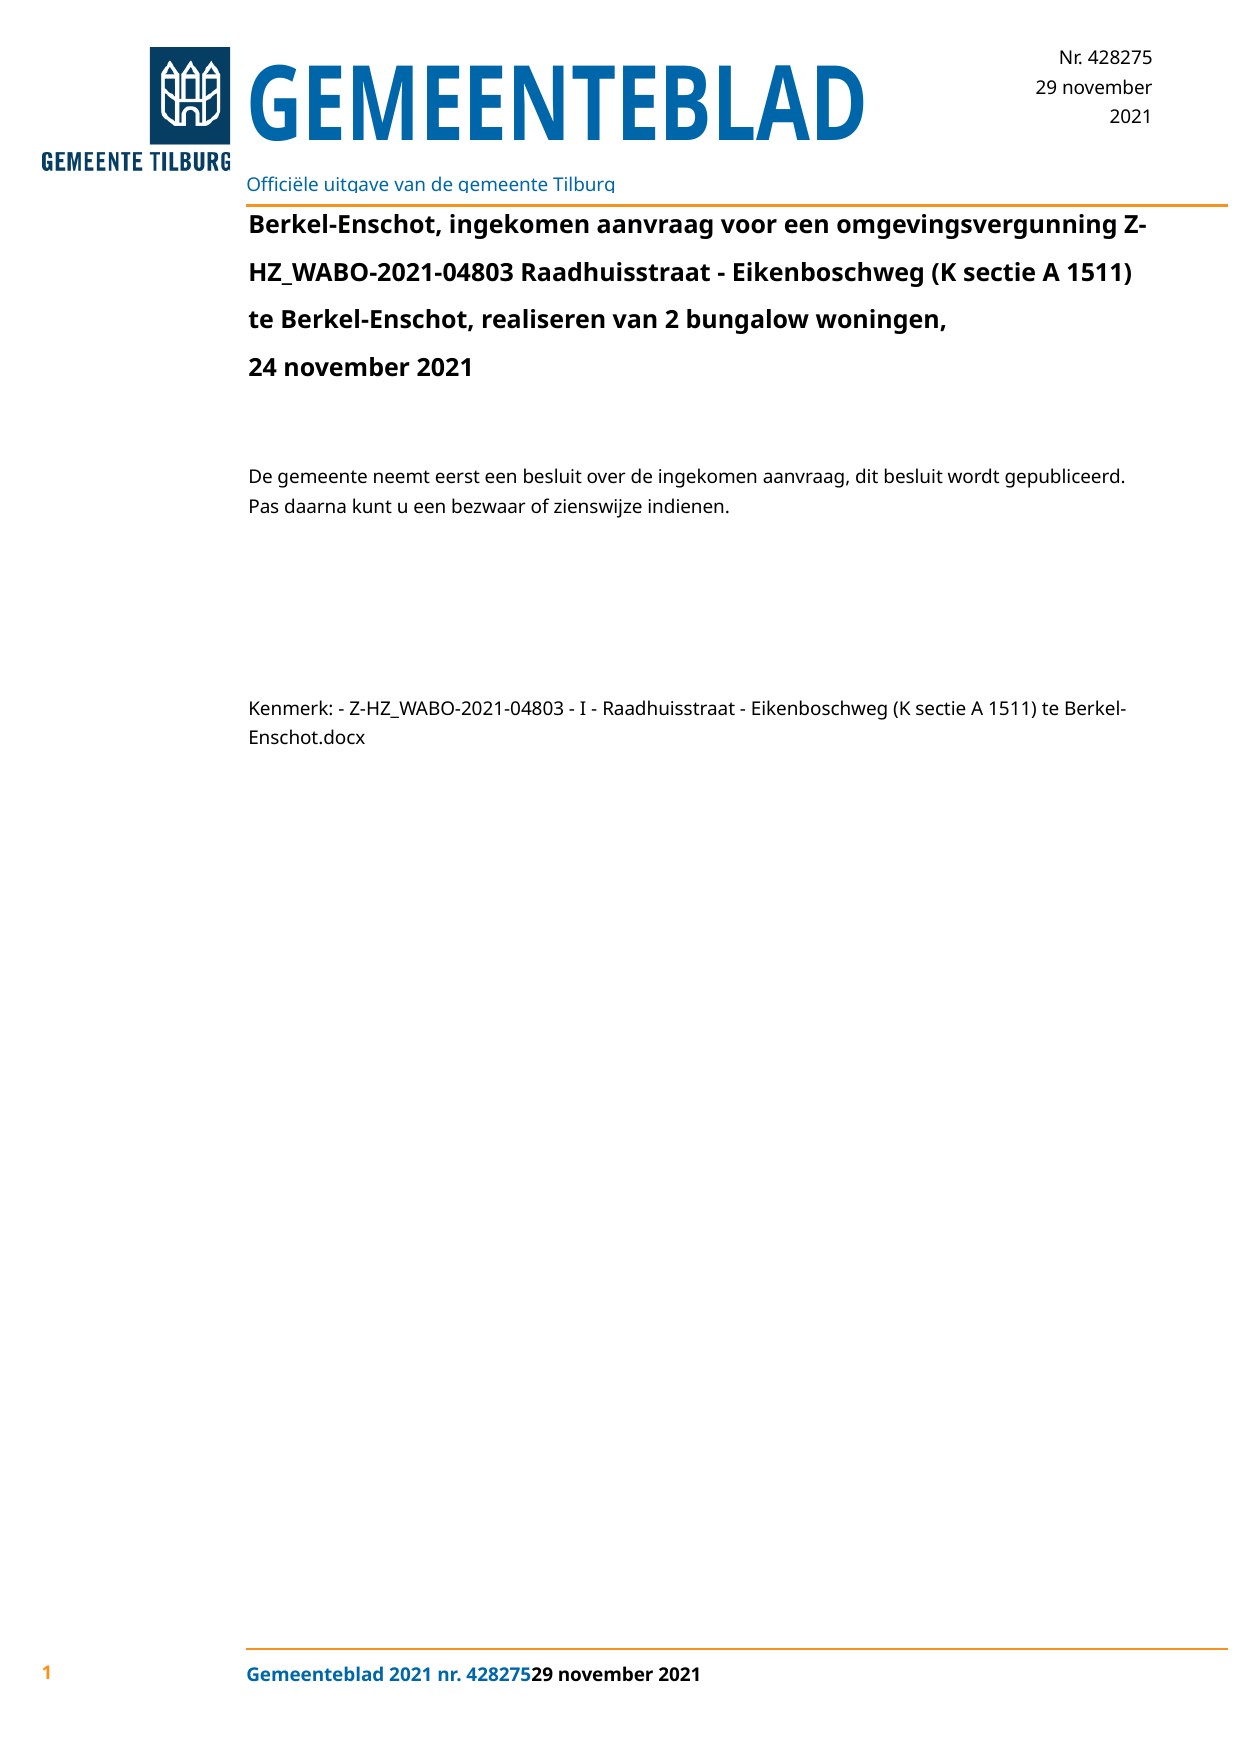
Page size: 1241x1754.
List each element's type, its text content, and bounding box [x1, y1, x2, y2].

text De gemeente neemt eerst een besluit over de ingekomen aanvraag, dit besluit wordt gepubliceerd. Pas daarna kunt u een bezwaar of zienswijze indienen. [248, 463, 1152, 519]
picture [41, 47, 231, 172]
text Kenmerk: - Z-HZ_WABO-2021-04803 - I - Raadhuisstraat - Eikenboschweg (K sectie A 1511) te Berkel-Enschot.docx [248, 695, 1152, 750]
text Berkel-Enschot, ingekomen aanvraag voor een omgevingsvergunning Z-HZ_WABO-2021-04803 Raadhuisstraat - Eikenboschweg (K sectie A 1511) te Berkel-Enschot, realiseren van 2 bungalow woningen, 24 november 2021 [248, 207, 1152, 384]
